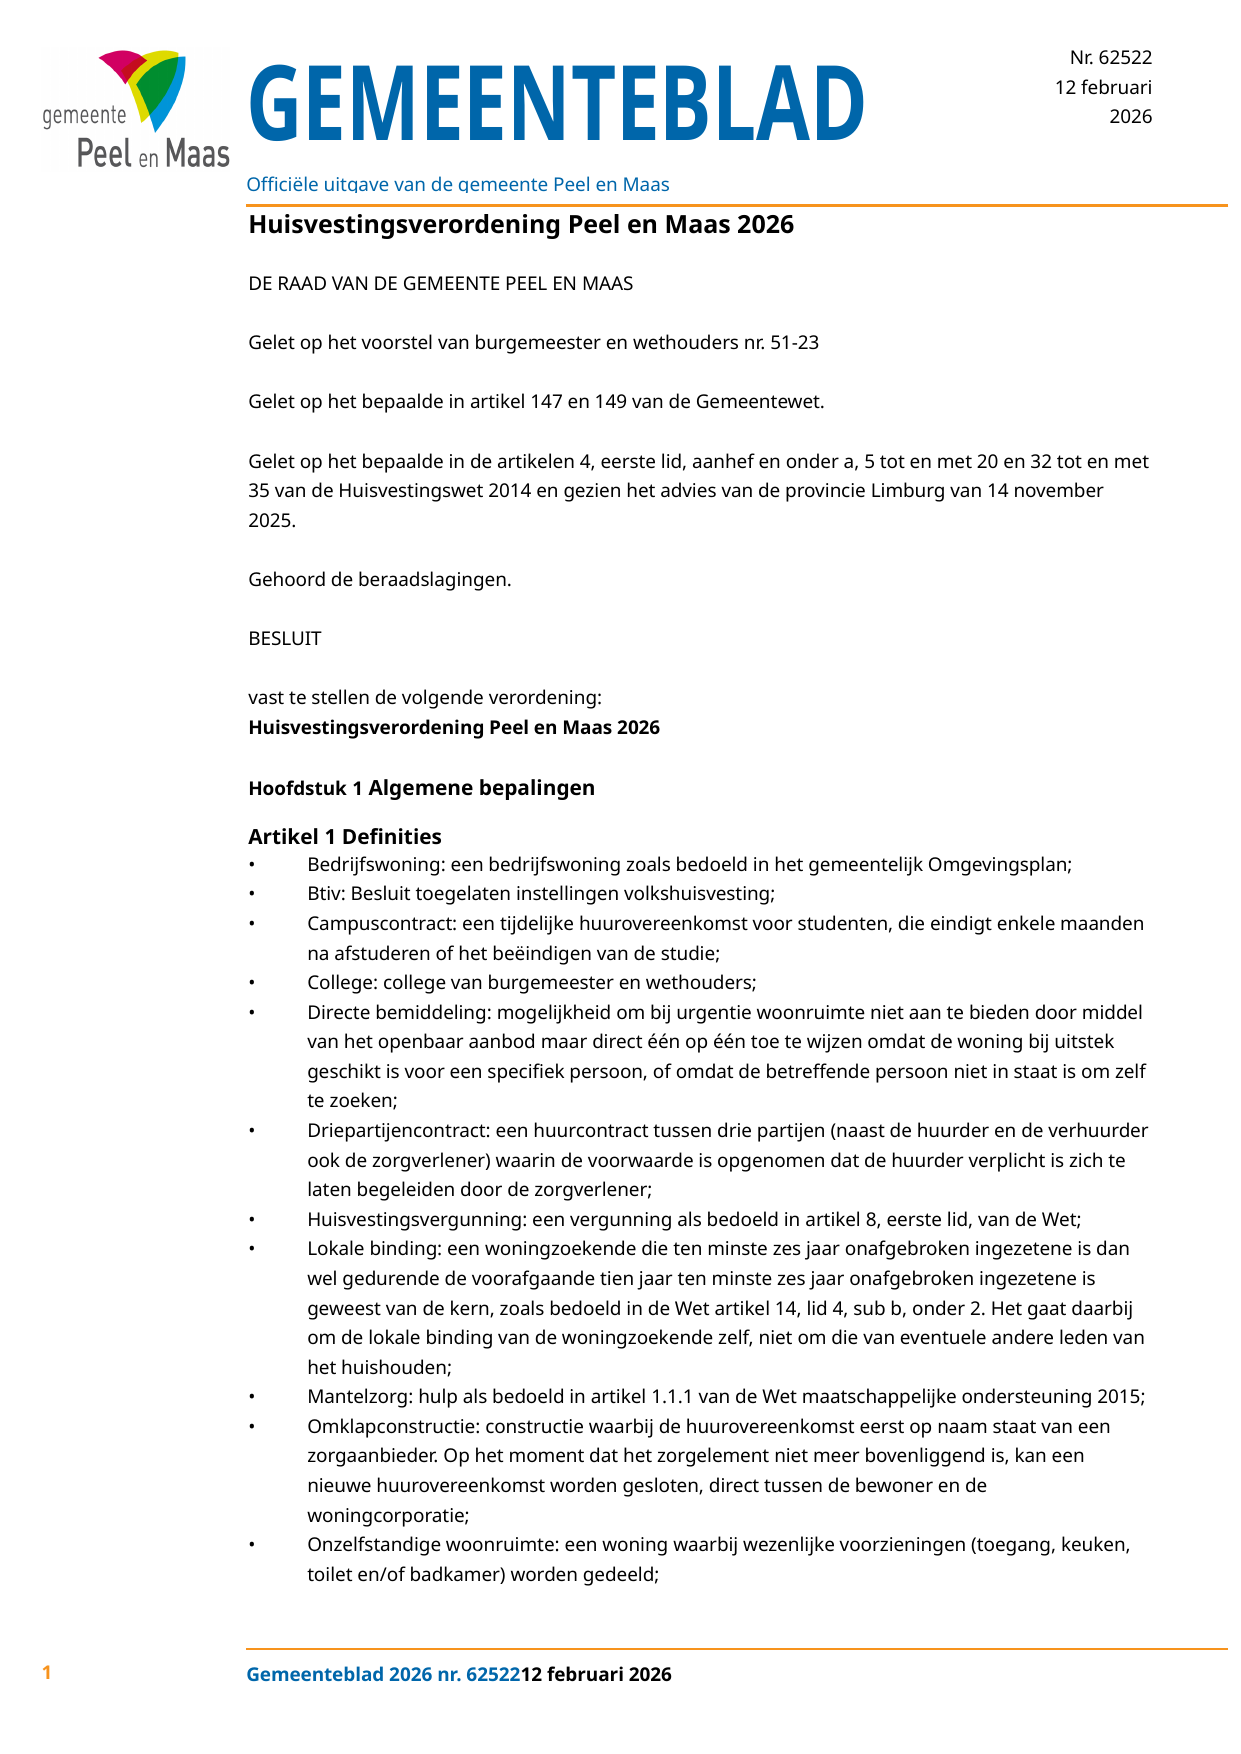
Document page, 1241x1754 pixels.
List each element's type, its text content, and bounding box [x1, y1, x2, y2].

text Gelet op het voorstel van burgemeester en wethouders nr. 51-23 [248, 329, 1152, 355]
list Lokale binding: een woningzoekende die ten minste zes jaar onafgebroken ingezetene is dan wel gedurende de voorafgaande tien jaar ten minste zes jaar onafgebroken ingezetene is geweest van de kern, zoals bedoeld in de Wet artikel 14, lid 4, sub b, onder 2. Het gaat daarbij om de lokale binding van de woningzoekende zelf, niet om die van eventuele andere leden van het huishouden; [248, 1236, 1152, 1379]
text DE RAAD VAN DE GEMEENTE PEEL EN MAAS [248, 270, 1152, 296]
list Driepartijencontract: een huurcontract tussen drie partijen (naast de huurder en de verhuurder ook de zorgverlener) waarin de voorwaarde is opgenomen dat de huurder verplicht is zich te laten begeleiden door de zorgverlener; [248, 1117, 1152, 1202]
text Gelet op het bepaalde in artikel 147 en 149 van de Gemeentewet. [248, 389, 1152, 414]
text Gehoord de beraadslagingen. [248, 566, 1152, 592]
list Mantelzorg: hulp als bedoeld in artikel 1.1.1 van de Wet maatschappelijke ondersteuning 2015; [248, 1383, 1152, 1409]
list Bedrijfswoning: een bedrijfswoning zoals bedoeld in het gemeentelijk Omgevingsplan; [248, 851, 1152, 877]
picture [41, 47, 231, 172]
text Hoofdstuk 1 Algemene bepalingen [248, 773, 1152, 802]
list Directe bemiddeling: mogelijkheid om bij urgentie woonruimte niet aan te bieden door middel van het openbaar aanbod maar direct één op één toe te wijzen omdat de woning bij uitstek geschikt is voor een specifiek persoon, of omdat de betreffende persoon niet in staat is om zelf te zoeken; [248, 999, 1152, 1113]
text Huisvestingsverordening Peel en Maas 2026 [248, 714, 1152, 740]
list Onzelfstandige woonruimte: een woning waarbij wezenlijke voorzieningen (toegang, keuken, toilet en/of badkamer) worden gedeeld; [248, 1531, 1152, 1587]
text vast te stellen de volgende verordening: [248, 684, 1152, 710]
list Btiv: Besluit toegelaten instellingen volkshuisvesting; [248, 881, 1152, 906]
text Gelet op het bepaalde in de artikelen 4, eerste lid, aanhef en onder a, 5 tot en met 20 en 32 tot en met 35 van de Huisvestingswet 2014 en gezien het advies van de provincie Limburg van 14 november 2025. [248, 448, 1152, 533]
list Campuscontract: een tijdelijke huurovereenkomst voor studenten, die eindigt enkele maanden na afstuderen of het beëindigen van de studie; [248, 910, 1152, 965]
text BESLUIT [248, 625, 1152, 651]
list Omklapconstructie: constructie waarbij de huurovereenkomst eerst op naam staat van een zorgaanbieder. Op het moment dat het zorgelement niet meer bovenliggend is, kan een nieuwe huurovereenkomst worden gesloten, direct tussen de bewoner en de woningcorporatie; [248, 1413, 1152, 1527]
text Huisvestingsverordening Peel en Maas 2026 [248, 207, 1152, 241]
list College: college van burgemeester en wethouders; [248, 969, 1152, 995]
list Huisvestingsvergunning: een vergunning als bedoeld in artikel 8, eerste lid, van de Wet; [248, 1206, 1152, 1232]
text Artikel 1 Definities [248, 822, 1152, 851]
